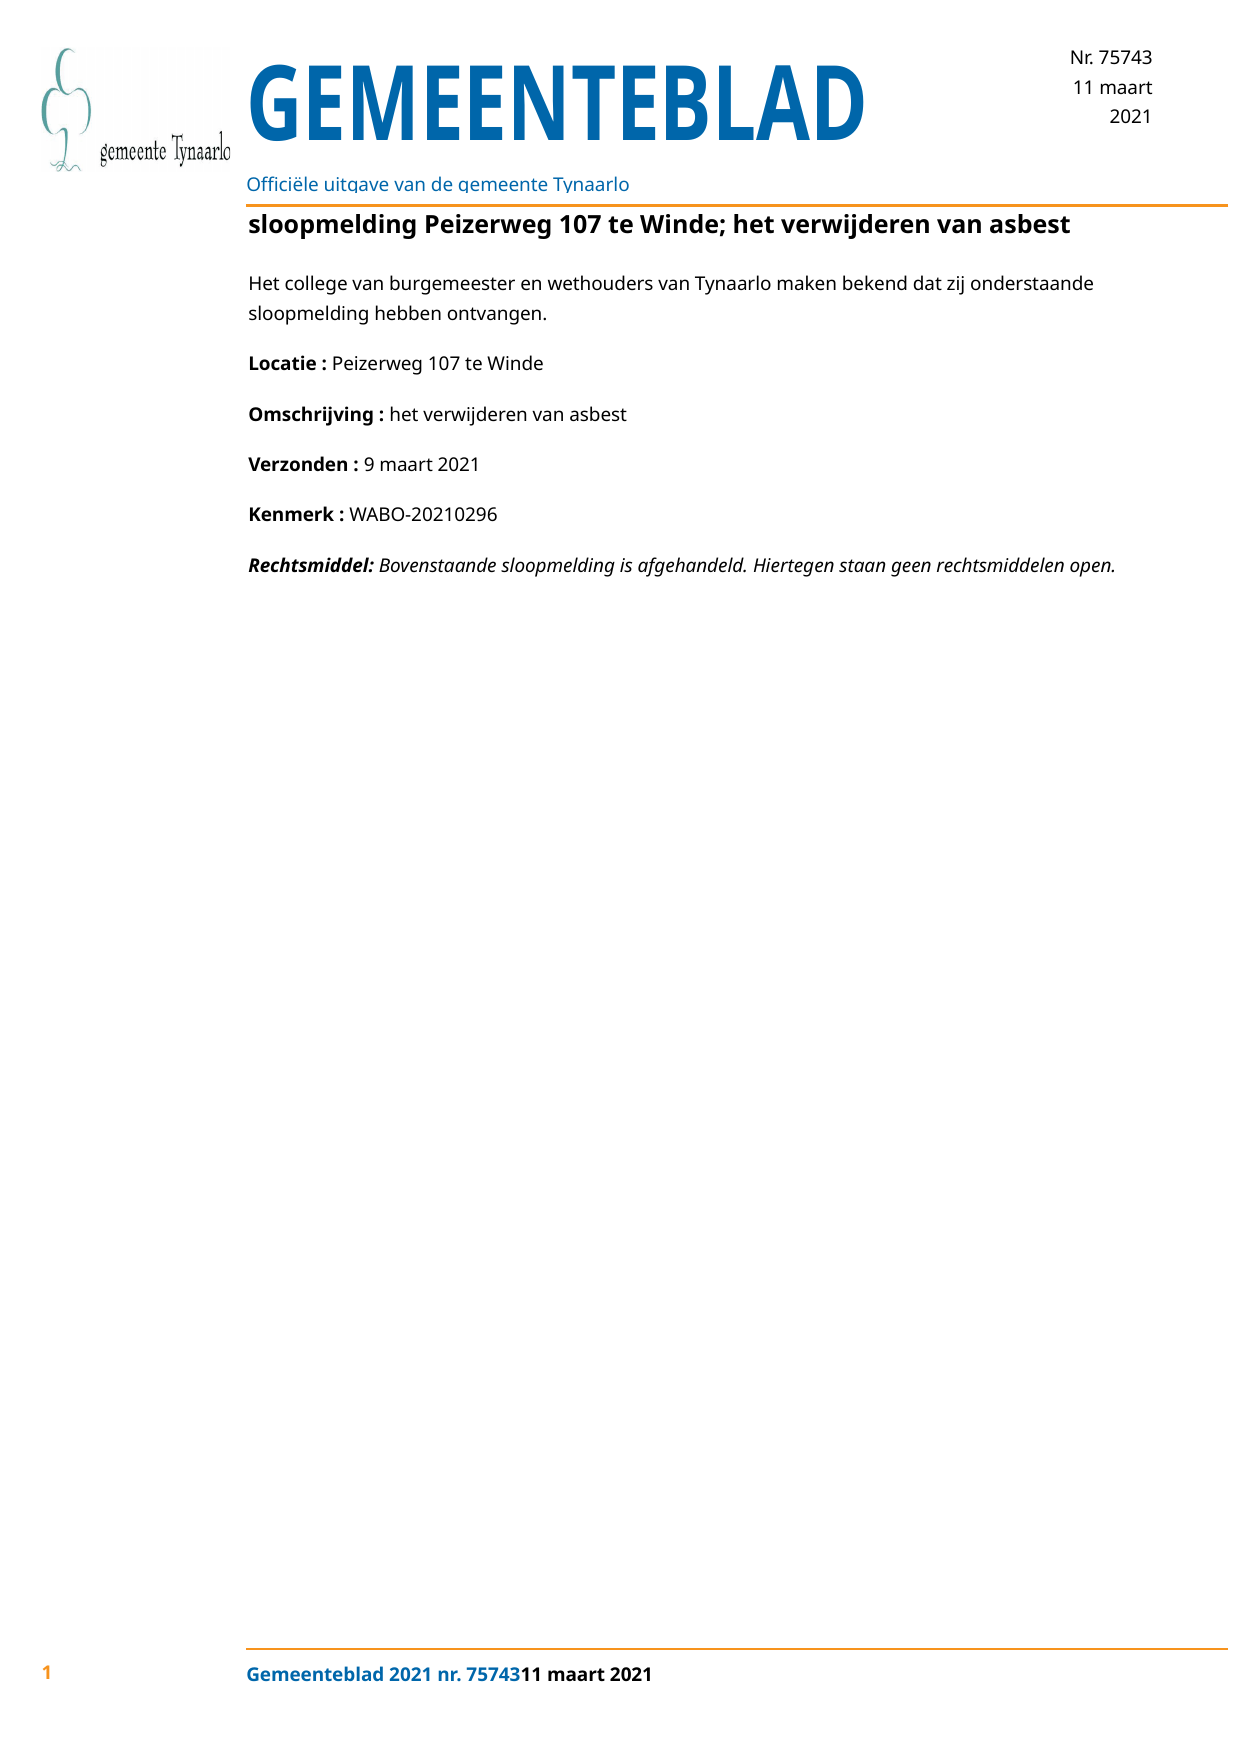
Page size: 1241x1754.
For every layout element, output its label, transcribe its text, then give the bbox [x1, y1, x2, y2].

text Verzonden : 9 maart 2021 [248, 451, 1152, 477]
text Het college van burgemeester en wethouders van Tynaarlo maken bekend dat zij onderstaande sloopmelding hebben ontvangen. [248, 270, 1152, 326]
text Locatie : Peizerweg 107 te Winde [248, 350, 1152, 376]
text Rechtsmiddel: Bovenstaande sloopmelding is afgehandeld. Hiertegen staan geen rechtsmiddelen open. [248, 552, 1152, 578]
text Omschrijving : het verwijderen van asbest [248, 401, 1152, 426]
text sloopmelding Peizerweg 107 te Winde; het verwijderen van asbest [248, 207, 1152, 241]
picture [41, 47, 231, 172]
text Kenmerk : WABO-20210296 [248, 502, 1152, 527]
